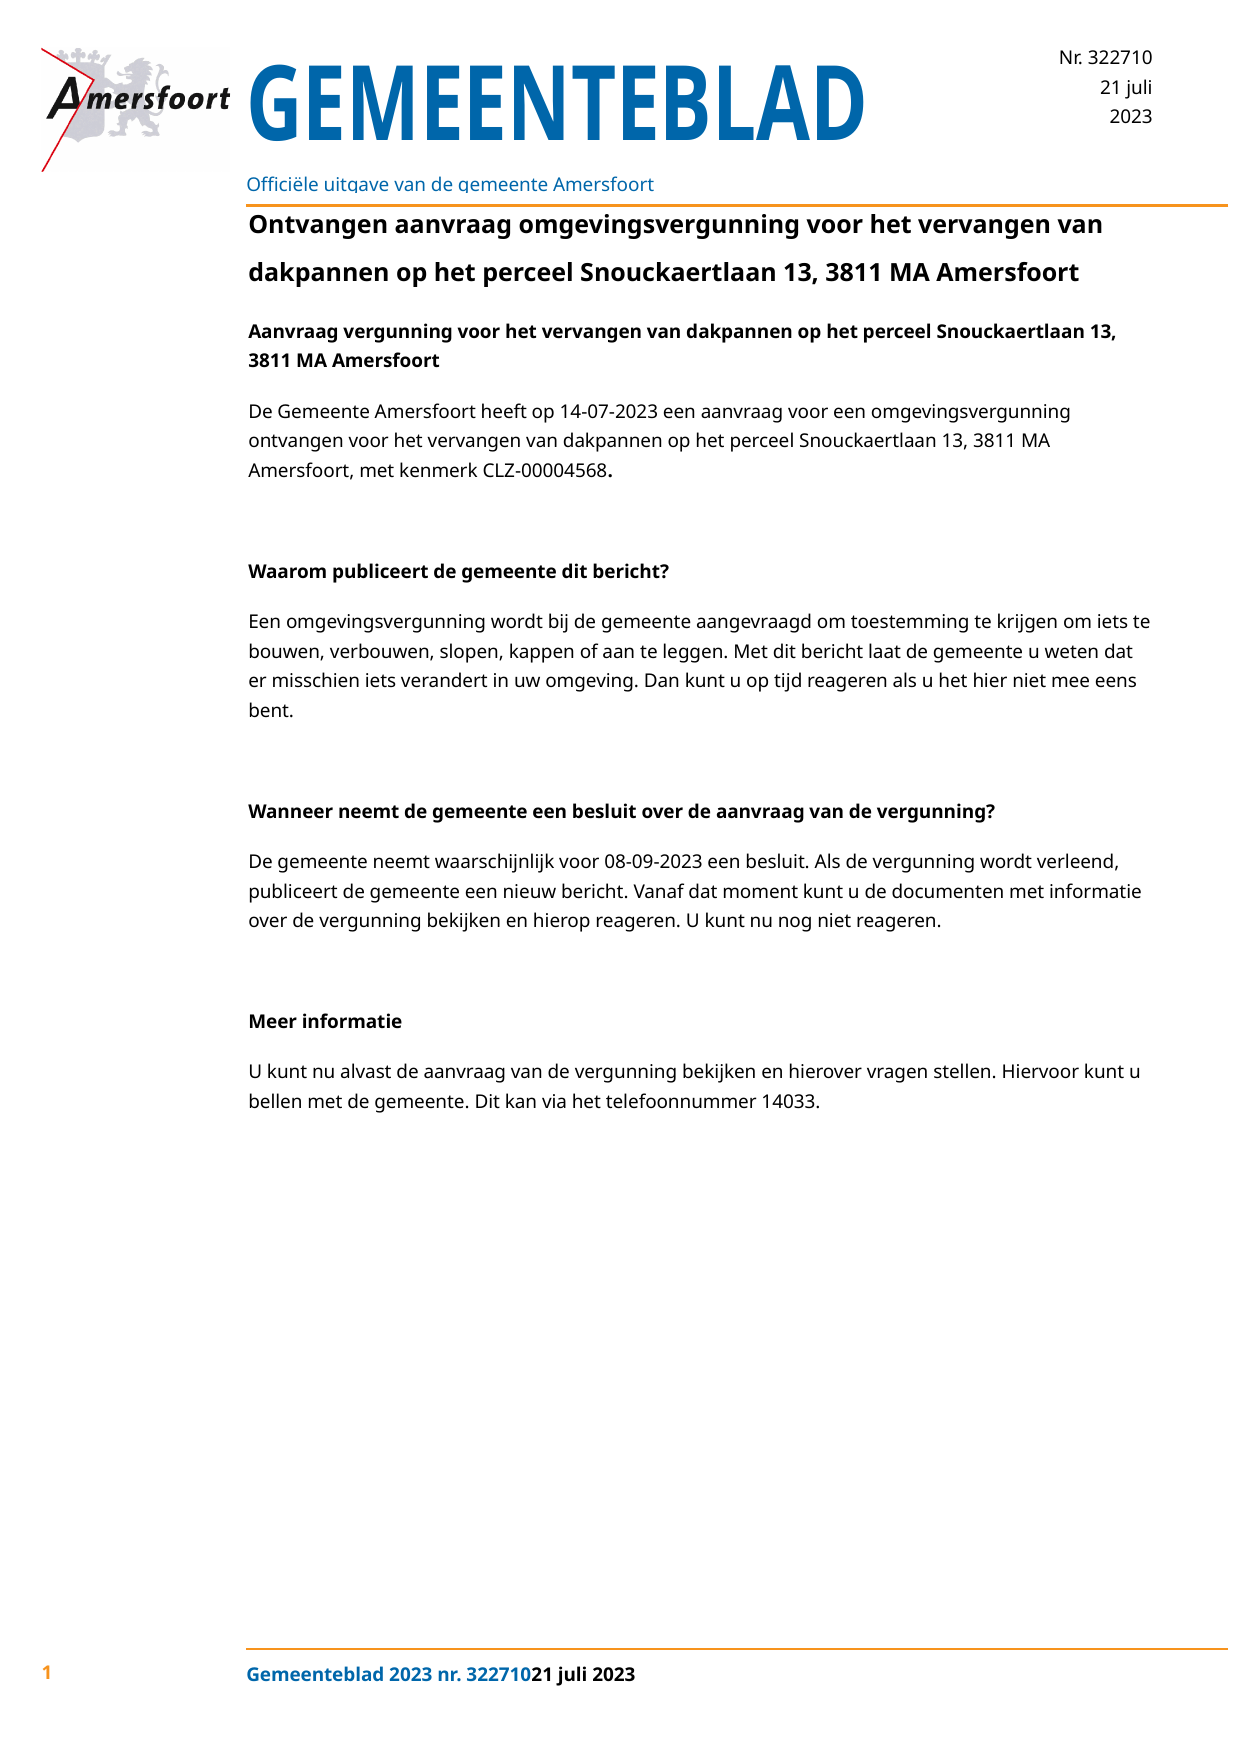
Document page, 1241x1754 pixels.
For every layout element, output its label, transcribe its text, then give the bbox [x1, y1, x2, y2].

text De Gemeente Amersfoort heeft op 14-07-2023 een aanvraag voor een omgevingsvergunning ontvangen voor het vervangen van dakpannen op het perceel Snouckaertlaan 13, 3811 MA Amersfoort, met kenmerk CLZ-00004568. [248, 398, 1152, 483]
text Meer informatie [248, 1008, 1152, 1034]
text Ontvangen aanvraag omgevingsvergunning voor het vervangen van dakpannen op het perceel Snouckaertlaan 13, 3811 MA Amersfoort [248, 207, 1152, 288]
text Wanneer neemt de gemeente een besluit over de aanvraag van de vergunning? [248, 798, 1152, 824]
text U kunt nu alvast de aanvraag van de vergunning bekijken en hierover vragen stellen. Hiervoor kunt u bellen met de gemeente. Dit kan via het telefoonnummer 14033. [248, 1059, 1152, 1114]
text Waarom publiceert de gemeente dit bericht? [248, 558, 1152, 584]
picture [41, 47, 231, 172]
text Een omgevingsvergunning wordt bij de gemeente aangevraagd om toestemming te krijgen om iets te bouwen, verbouwen, slopen, kappen of aan te leggen. Met dit bericht laat de gemeente u weten dat er misschien iets verandert in uw omgeving. Dan kunt u op tijd reageren als u het hier niet mee eens bent. [248, 608, 1152, 723]
text Aanvraag vergunning voor het vervangen van dakpannen op het perceel Snouckaertlaan 13, 3811 MA Amersfoort [248, 318, 1152, 373]
text De gemeente neemt waarschijnlijk voor 08-09-2023 een besluit. Als de vergunning wordt verleend, publiceert de gemeente een nieuw bericht. Vanaf dat moment kunt u de documenten met informatie over de vergunning bekijken en hierop reageren. U kunt nu nog niet reageren. [248, 848, 1152, 933]
